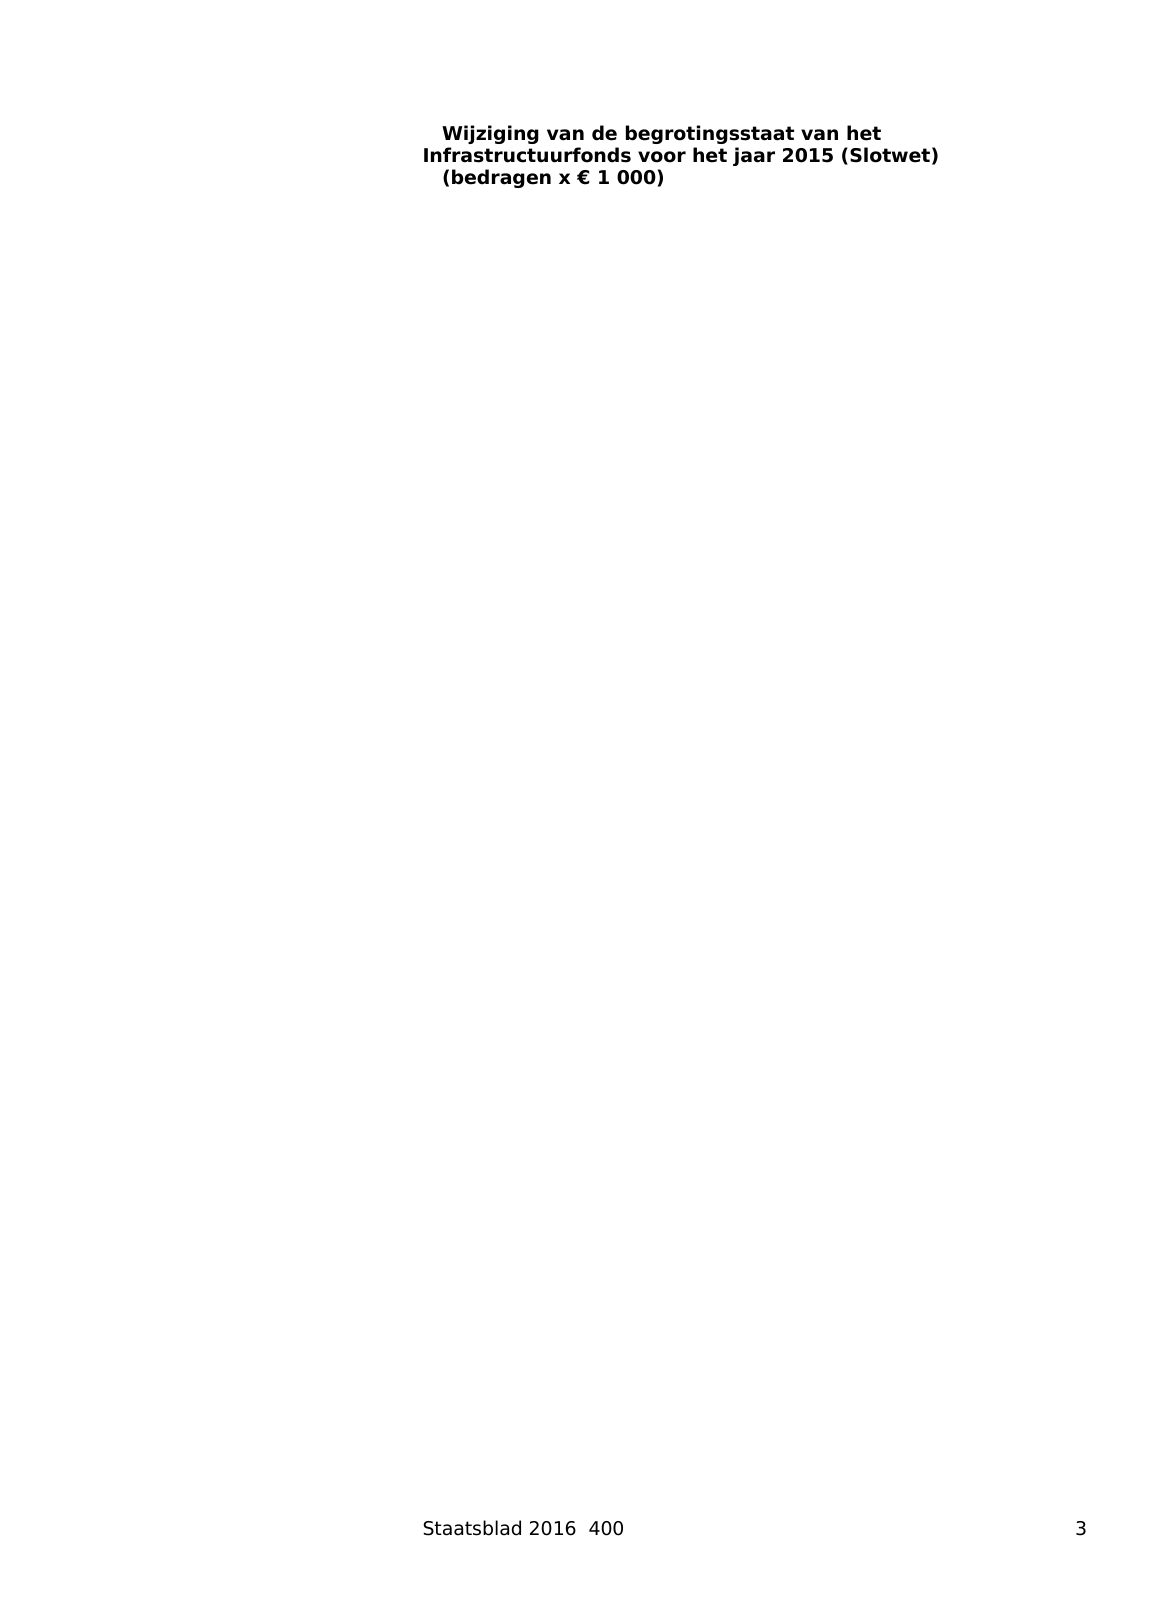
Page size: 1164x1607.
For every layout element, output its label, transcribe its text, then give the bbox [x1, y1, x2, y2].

text Wijziging van de begrotingsstaat van het Infrastructuurfonds voor het jaar 2015 (Slotwet) [422, 123, 1087, 167]
text (bedragen x € 1 000) [422, 167, 1087, 188]
